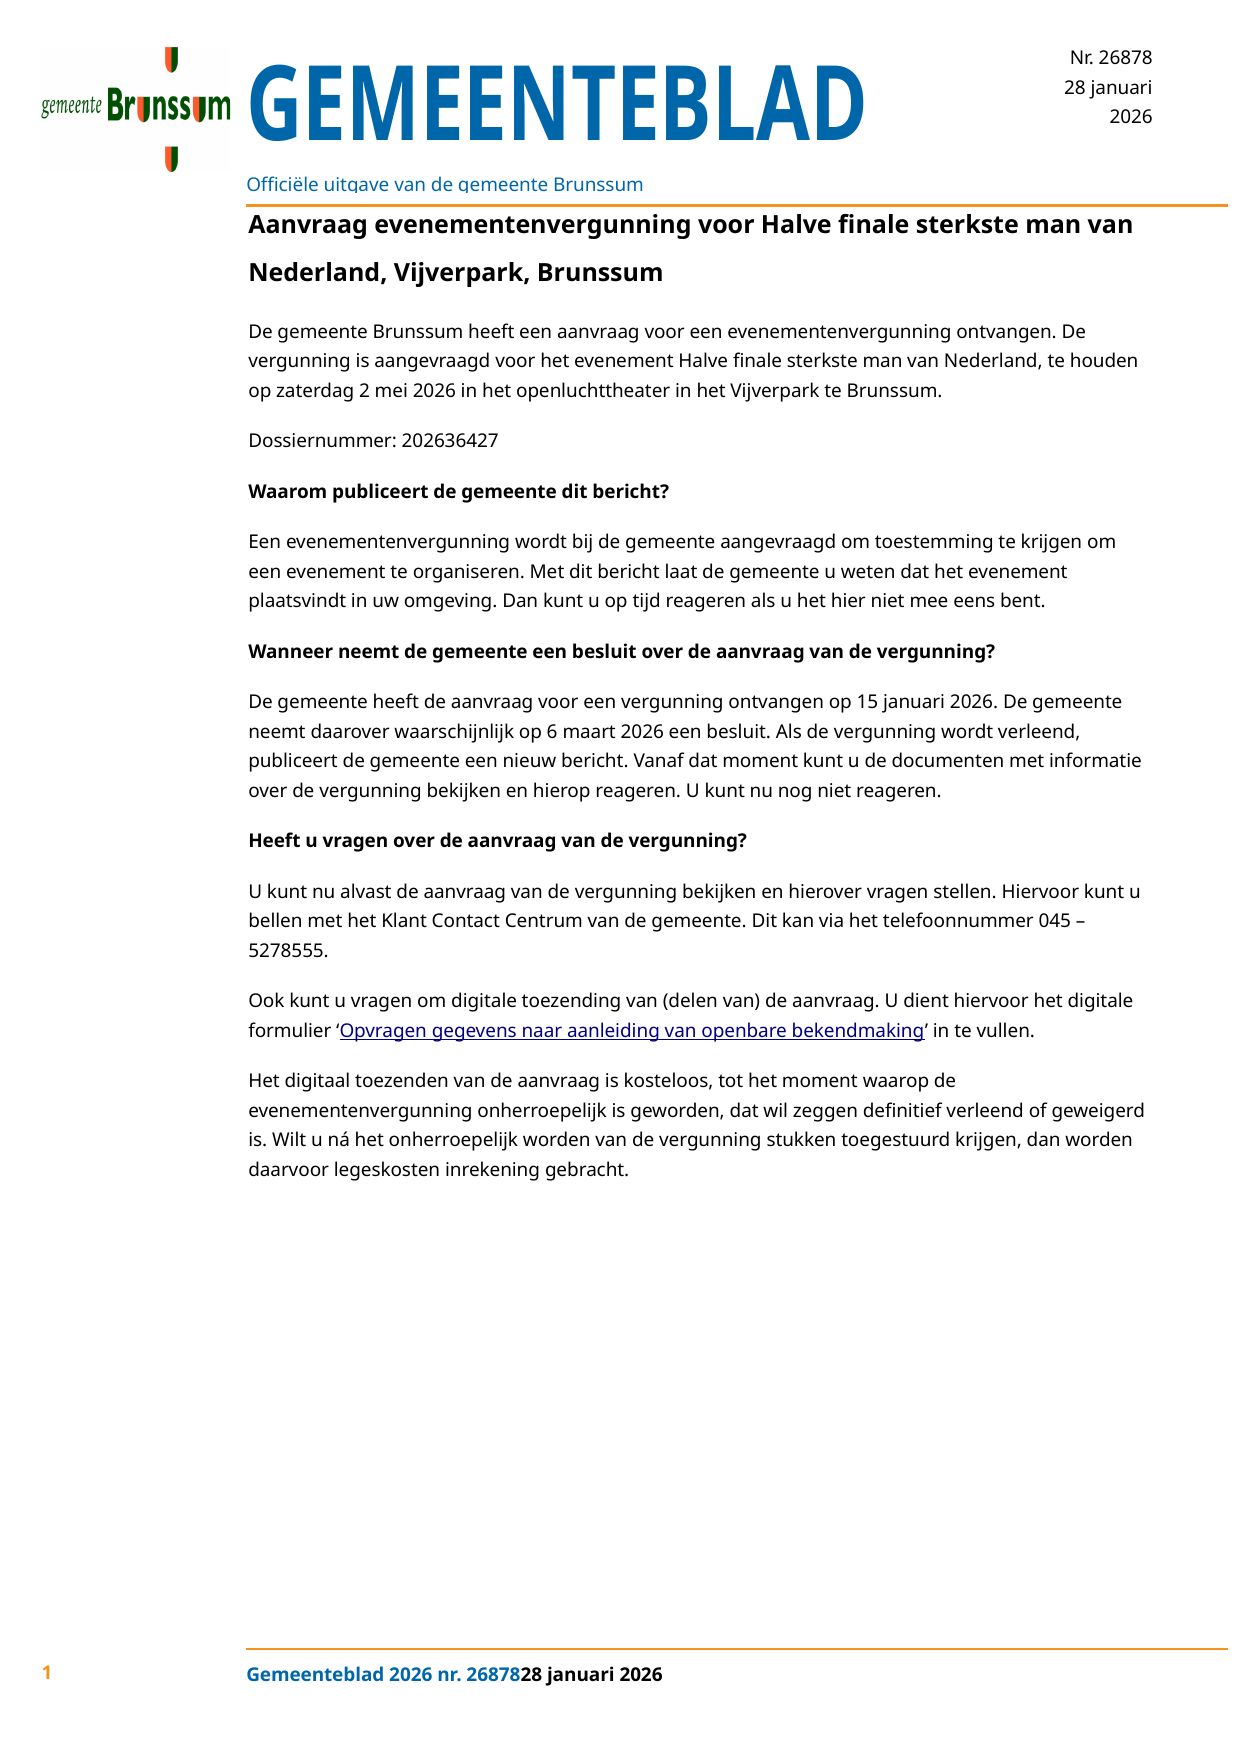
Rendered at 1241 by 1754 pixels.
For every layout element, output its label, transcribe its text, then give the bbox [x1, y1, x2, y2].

text Ook kunt u vragen om digitale toezending van (delen van) de aanvraag. U dient hiervoor het digitale formulier ‘Opvragen gegevens naar aanleiding van openbare bekendmaking’ in te vullen. [248, 987, 1152, 1043]
text Waarom publiceert de gemeente dit bericht? [248, 478, 1152, 504]
text Het digitaal toezenden van de aanvraag is kosteloos, tot het moment waarop de evenementenvergunning onherroepelijk is geworden, dat wil zeggen definitief verleend of geweigerd is. Wilt u ná het onherroepelijk worden van de vergunning stukken toegestuurd krijgen, dan worden daarvoor legeskosten inrekening gebracht. [248, 1067, 1152, 1182]
text Heeft u vragen over de aanvraag van de vergunning? [248, 827, 1152, 853]
picture [41, 47, 231, 172]
text De gemeente heeft de aanvraag voor een vergunning ontvangen op 15 januari 2026. De gemeente neemt daarover waarschijnlijk op 6 maart 2026 een besluit. Als de vergunning wordt verleend, publiceert de gemeente een nieuw bericht. Vanaf dat moment kunt u de documenten met informatie over de vergunning bekijken en hierop reageren. U kunt nu nog niet reageren. [248, 688, 1152, 803]
text Aanvraag evenementenvergunning voor Halve finale sterkste man van Nederland, Vijverpark, Brunssum [248, 207, 1152, 288]
text Wanneer neemt de gemeente een besluit over de aanvraag van de vergunning? [248, 638, 1152, 664]
text De gemeente Brunssum heeft een aanvraag voor een evenementenvergunning ontvangen. De vergunning is aangevraagd voor het evenement Halve finale sterkste man van Nederland, te houden op zaterdag 2 mei 2026 in het openluchttheater in het Vijverpark te Brunssum. [248, 318, 1152, 403]
text Een evenementenvergunning wordt bij de gemeente aangevraagd om toestemming te krijgen om een evenement te organiseren. Met dit bericht laat de gemeente u weten dat het evenement plaatsvindt in uw omgeving. Dan kunt u op tijd reageren als u het hier niet mee eens bent. [248, 528, 1152, 613]
text Dossiernummer: 202636427 [248, 427, 1152, 453]
text U kunt nu alvast de aanvraag van de vergunning bekijken en hierover vragen stellen. Hiervoor kunt u bellen met het Klant Contact Centrum van de gemeente. Dit kan via het telefoonnummer 045 – 5278555. [248, 878, 1152, 963]
